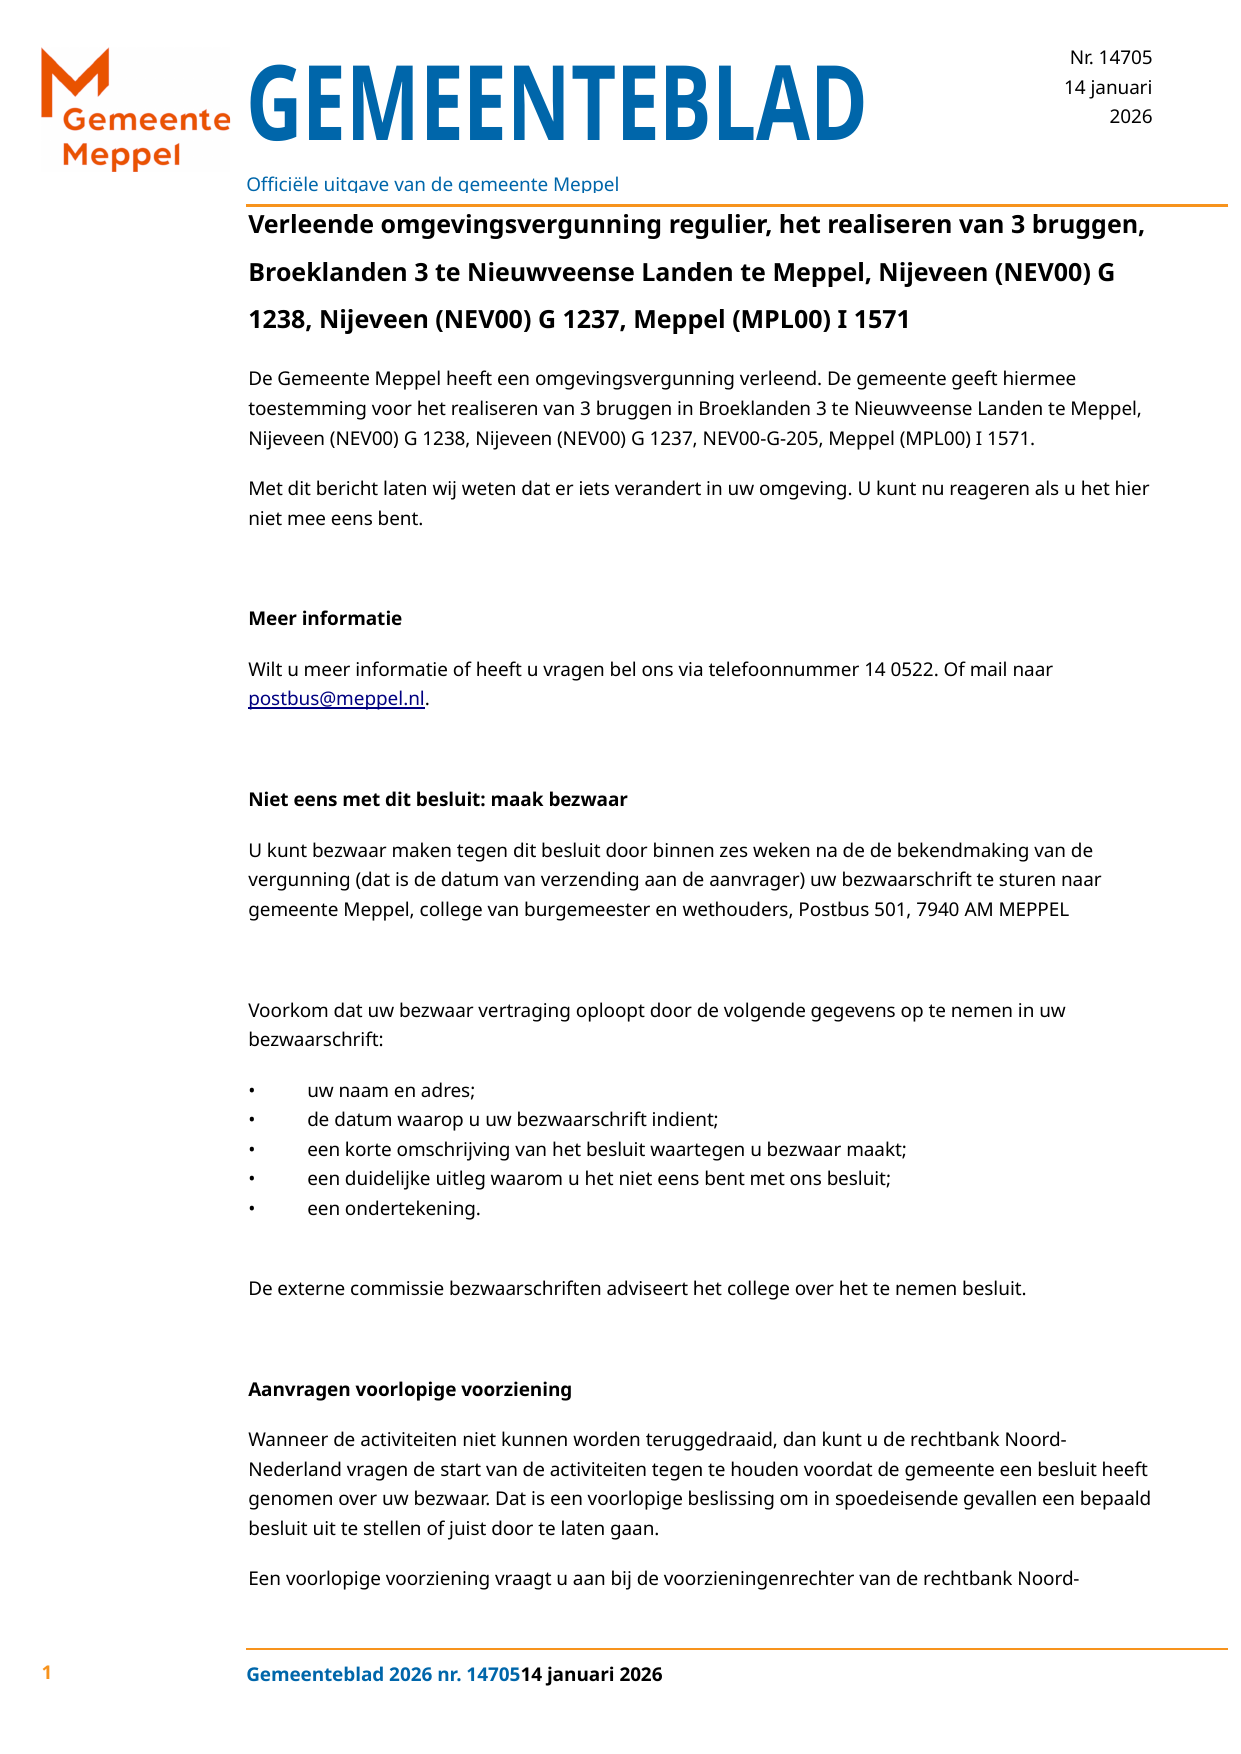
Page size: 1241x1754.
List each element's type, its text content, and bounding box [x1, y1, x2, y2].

text Wanneer de activiteiten niet kunnen worden teruggedraaid, dan kunt u de rechtbank Noord-Nederland vragen de start van de activiteiten tegen te houden voordat de gemeente een besluit heeft genomen over uw bezwaar. Dat is een voorlopige beslissing om in spoedeisende gevallen een bepaald besluit uit te stellen of juist door te laten gaan. [248, 1426, 1152, 1541]
text U kunt bezwaar maken tegen dit besluit door binnen zes weken na de de bekendmaking van de vergunning (dat is de datum van verzending aan de aanvrager) uw bezwaarschrift te sturen naar gemeente Meppel, college van burgemeester en wethouders, Postbus 501, 7940 AM MEPPEL [248, 837, 1152, 922]
text Meer informatie [248, 606, 1152, 631]
text De externe commissie bezwaarschriften adviseert het college over het te nemen besluit. [248, 1275, 1152, 1301]
text Voorkom dat uw bezwaar vertraging oploopt door de volgende gegevens op te nemen in uw bezwaarschrift: [248, 997, 1152, 1052]
picture [41, 47, 231, 172]
text Een voorlopige voorziening vraagt u aan bij de voorzieningenrechter van de rechtbank Noord- [248, 1566, 1152, 1591]
text De Gemeente Meppel heeft een omgevingsvergunning verleend. De gemeente geeft hiermee toestemming voor het realiseren van 3 bruggen in Broeklanden 3 te Nieuwveense Landen te Meppel, Nijeveen (NEV00) G 1238, Nijeveen (NEV00) G 1237, NEV00-G-205, Meppel (MPL00) I 1571. [248, 366, 1152, 450]
list een korte omschrijving van het besluit waartegen u bezwaar maakt; [248, 1136, 1152, 1162]
text Niet eens met dit besluit: maak bezwaar [248, 786, 1152, 812]
text Verleende omgevingsvergunning regulier, het realiseren van 3 bruggen, Broeklanden 3 te Nieuwveense Landen te Meppel, Nijeveen (NEV00) G 1238, Nijeveen (NEV00) G 1237, Meppel (MPL00) I 1571 [248, 207, 1152, 336]
list de datum waarop u uw bezwaarschrift indient; [248, 1106, 1152, 1132]
list een ondertekening. [248, 1195, 1152, 1221]
text Met dit bericht laten wij weten dat er iets verandert in uw omgeving. U kunt nu reageren als u het hier niet mee eens bent. [248, 475, 1152, 530]
text Aanvragen voorlopige voorziening [248, 1376, 1152, 1402]
list uw naam en adres; [248, 1077, 1152, 1102]
text Wilt u meer informatie of heeft u vragen bel ons via telefoonnummer 14 0522. Of mail naar postbus@meppel.nl. [248, 656, 1152, 711]
list een duidelijke uitleg waarom u het niet eens bent met ons besluit; [248, 1166, 1152, 1191]
